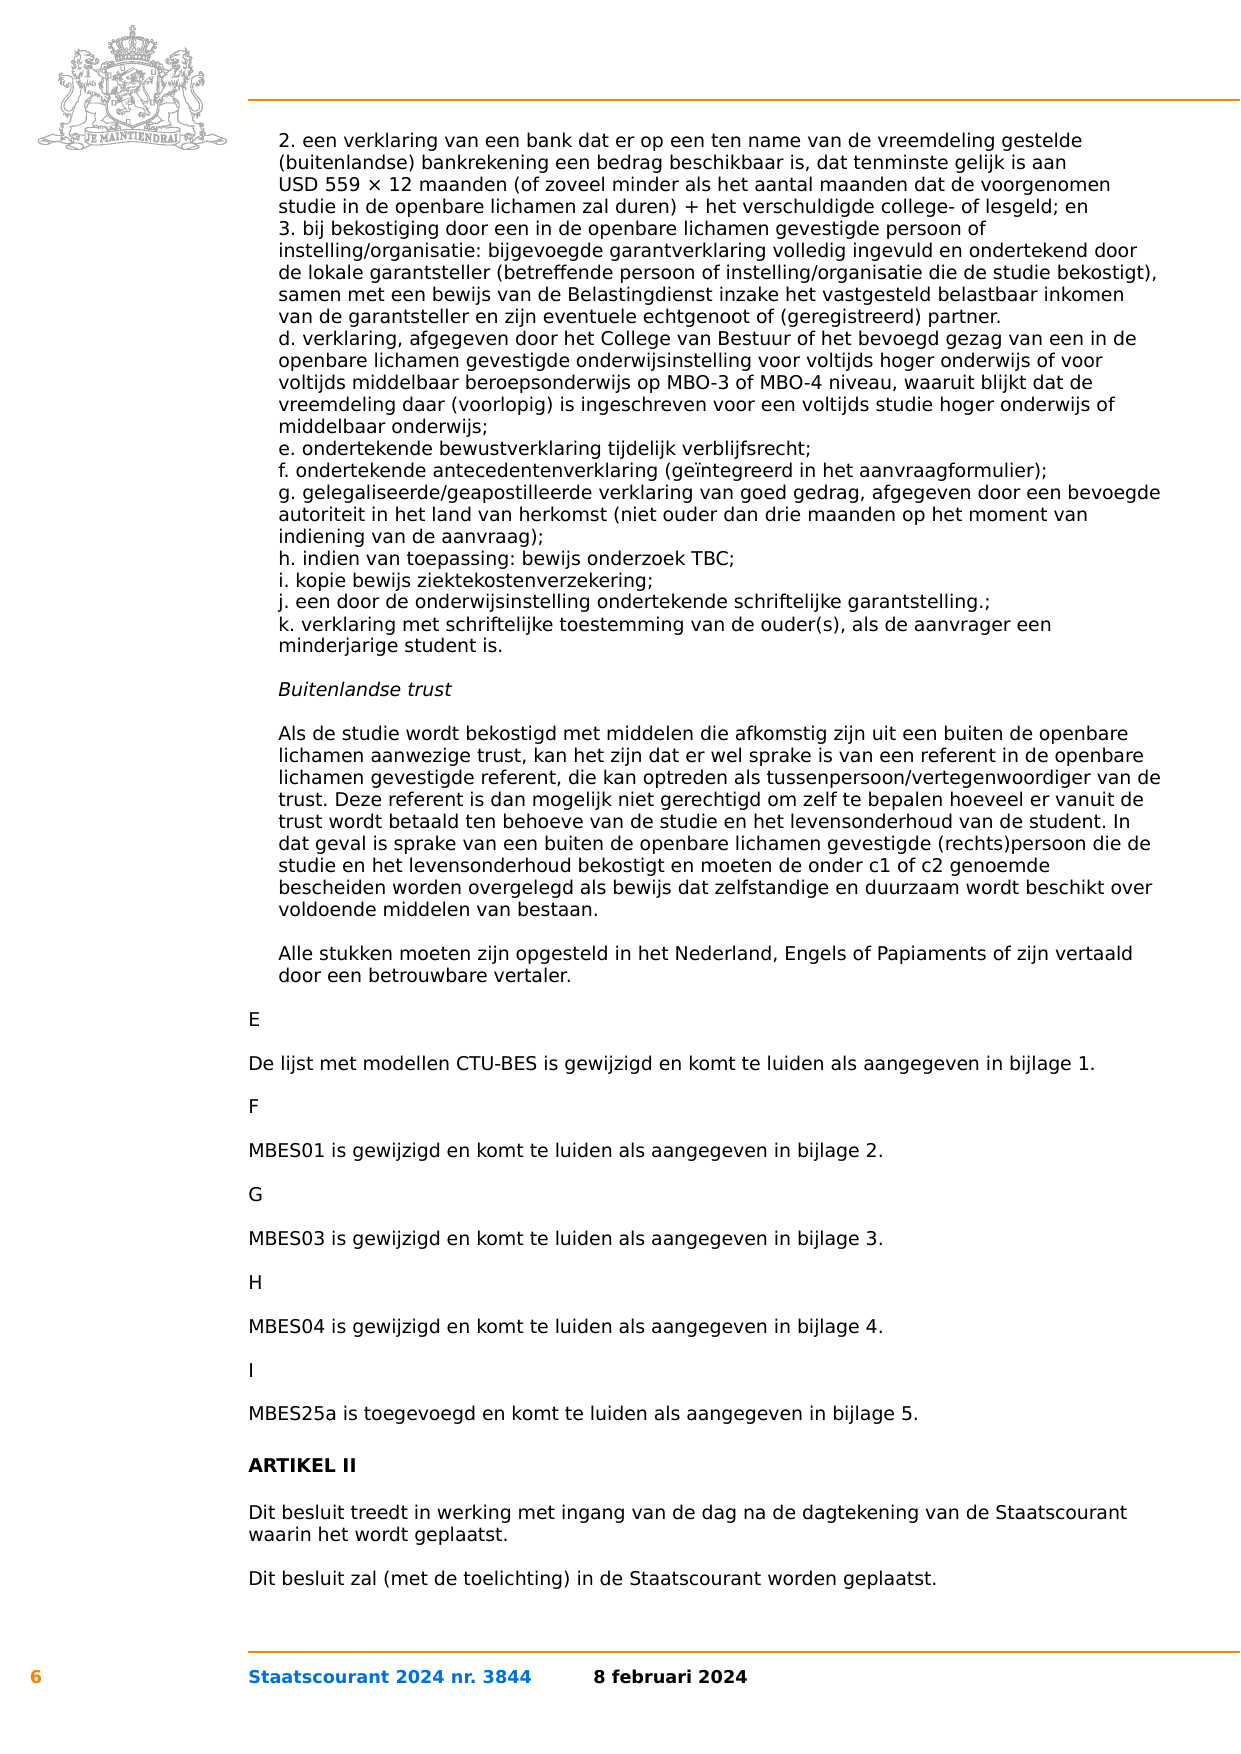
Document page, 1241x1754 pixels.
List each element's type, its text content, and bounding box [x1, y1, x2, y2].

text d. verklaring, afgegeven door het College van Bestuur of het bevoegd gezag van een in de openbare lichamen gevestigde onderwijsinstelling voor voltijds hoger onderwijs of voor voltijds middelbaar beroepsonderwijs op MBO-3 of MBO-4 niveau, waaruit blijkt dat de vreemdeling daar (voorlopig) is ingeschreven voor een voltijds studie hoger onderwijs of middelbaar onderwijs; [278, 328, 1163, 438]
text I [248, 1359, 1163, 1381]
picture [38, 25, 227, 150]
text i. kopie bewijs ziektekostenverzekering; [278, 569, 1163, 591]
text MBES03 is gewijzigd en komt te luiden als aangegeven in bijlage 3. [248, 1228, 1163, 1250]
text G [248, 1184, 1163, 1206]
text De lijst met modellen CTU-BES is gewijzigd en komt te luiden als aangegeven in bijlage 1. [248, 1052, 1163, 1074]
subtitle ARTIKEL II [248, 1455, 1163, 1477]
text F [248, 1096, 1163, 1118]
text Alle stukken moeten zijn opgesteld in het Nederland, Engels of Papiaments of zijn vertaald door een betrouwbare vertaler. [278, 943, 1163, 987]
subtitle Buitenlandse trust [278, 679, 1163, 701]
text MBES01 is gewijzigd en komt te luiden als aangegeven in bijlage 2. [248, 1140, 1163, 1162]
text f. ondertekende antecedentenverklaring (geïntegreerd in het aanvraagformulier); [278, 459, 1163, 482]
text Als de studie wordt bekostigd met middelen die afkomstig zijn uit een buiten de openbare lichamen aanwezige trust, kan het zijn dat er wel sprake is van een referent in de openbare lichamen gevestigde referent, die kan optreden als tussenpersoon/vertegenwoordiger van de trust. Deze referent is dan mogelijk niet gerechtigd om zelf te bepalen hoeveel er vanuit de trust wordt betaald ten behoeve van de studie en het levensonderhoud van de student. In dat geval is sprake van een buiten de openbare lichamen gevestigde (rechts)persoon die de studie en het levensonderhoud bekostigt en moeten de onder c1 of c2 genoemde bescheiden worden overgelegd als bewijs dat zelfstandige en duurzaam wordt beschikt over voldoende middelen van bestaan. [278, 723, 1163, 921]
text Dit besluit treedt in werking met ingang van de dag na de dagtekening van de Staatscourant waarin het wordt geplaatst. [248, 1502, 1163, 1546]
text g. gelegaliseerde/geapostilleerde verklaring van goed gedrag, afgegeven door een bevoegde autoriteit in het land van herkomst (niet ouder dan drie maanden op het moment van indiening van de aanvraag); [278, 482, 1163, 547]
text 2. een verklaring van een bank dat er op een ten name van de vreemdeling gestelde (buitenlandse) bankrekening een bedrag beschikbaar is, dat tenminste gelijk is aan USD 559 × 12 maanden (of zoveel minder als het aantal maanden dat de voorgenomen studie in de openbare lichamen zal duren) + het verschuldigde college- of lesgeld; en [278, 130, 1163, 218]
text E [248, 1009, 1163, 1031]
text H [248, 1272, 1163, 1294]
text Dit besluit zal (met de toelichting) in de Staatscourant worden geplaatst. [248, 1568, 1163, 1590]
text k. verklaring met schriftelijke toestemming van de ouder(s), als de aanvrager een minderjarige student is. [278, 613, 1163, 657]
text 3. bij bekostiging door een in de openbare lichamen gevestigde persoon of instelling/organisatie: bijgevoegde garantverklaring volledig ingevuld en ondertekend door de lokale garantsteller (betreffende persoon of instelling/organisatie die de studie bekostigt), samen met een bewijs van de Belastingdienst inzake het vastgesteld belastbaar inkomen van de garantsteller en zijn eventuele echtgenoot of (geregistreerd) partner. [278, 218, 1163, 328]
text MBES04 is gewijzigd en komt te luiden als aangegeven in bijlage 4. [248, 1316, 1163, 1338]
text MBES25a is toegevoegd en komt te luiden als aangegeven in bijlage 5. [248, 1403, 1163, 1425]
text h. indien van toepassing: bewijs onderzoek TBC; [278, 547, 1163, 569]
text e. ondertekende bewustverklaring tijdelijk verblijfsrecht; [278, 438, 1163, 459]
text j. een door de onderwijsinstelling ondertekende schriftelijke garantstelling.; [278, 591, 1163, 613]
